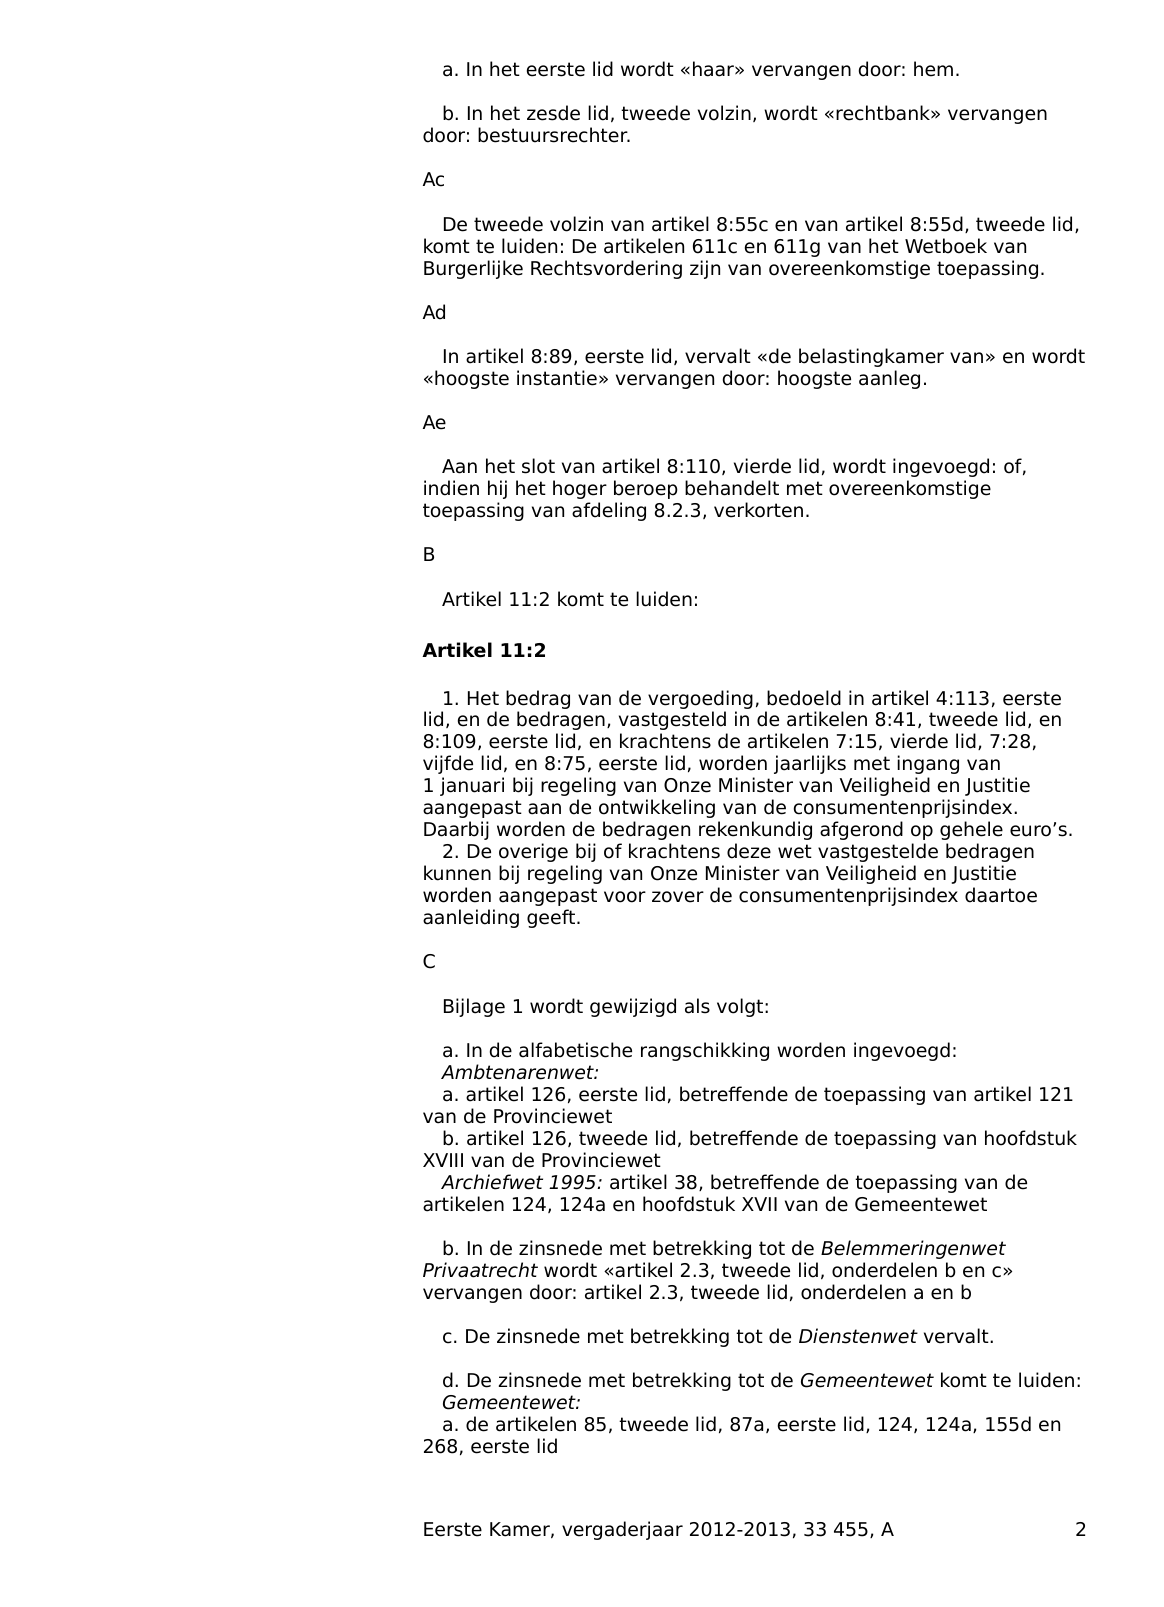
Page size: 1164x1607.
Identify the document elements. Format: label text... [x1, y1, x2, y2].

text C [422, 951, 1087, 973]
text b. In het zesde lid, tweede volzin, wordt «rechtbank» vervangen door: bestuursrechter. [422, 103, 1087, 147]
text B [422, 544, 1087, 566]
text Ac [422, 169, 1087, 191]
text b. In de zinsnede met betrekking tot de Belemmeringenwet Privaatrecht wordt «artikel 2.3, tweede lid, onderdelen b en c» vervangen door: artikel 2.3, tweede lid, onderdelen a en b [422, 1238, 1087, 1304]
text Ambtenarenwet: [422, 1062, 1087, 1084]
text De tweede volzin van artikel 8:55c en van artikel 8:55d, tweede lid, komt te luiden: De artikelen 611c en 611g van het Wetboek van Burgerlijke Rechtsvordering zijn van overeenkomstige toepassing. [422, 213, 1087, 279]
text Ad [422, 302, 1087, 324]
text d. De zinsnede met betrekking tot de Gemeentewet komt te luiden: [422, 1370, 1087, 1392]
text Ae [422, 412, 1087, 434]
text Artikel 11:2 komt te luiden: [422, 588, 1087, 610]
subtitle Artikel 11:2 [422, 640, 1087, 662]
text a. In het eerste lid wordt «haar» vervangen door: hem. [422, 59, 1087, 81]
text In artikel 8:89, eerste lid, vervalt «de belastingkamer van» en wordt «hoogste instantie» vervangen door: hoogste aanleg. [422, 346, 1087, 390]
text a. artikel 126, eerste lid, betreffende de toepassing van artikel 121 van de Provinciewet [422, 1084, 1087, 1128]
text a. In de alfabetische rangschikking worden ingevoegd: [422, 1040, 1087, 1062]
text Aan het slot van artikel 8:110, vierde lid, wordt ingevoegd: of, indien hij het hoger beroep behandelt met overeenkomstige toepassing van afdeling 8.2.3, verkorten. [422, 456, 1087, 522]
text 1. Het bedrag van de vergoeding, bedoeld in artikel 4:113, eerste lid, en de bedragen, vastgesteld in de artikelen 8:41, tweede lid, en 8:109, eerste lid, en krachtens de artikelen 7:15, vierde lid, 7:28, vijfde lid, en 8:75, eerste lid, worden jaarlijks met ingang van 1 januari bij regeling van Onze Minister van Veiligheid en Justitie aangepast aan de ontwikkeling van de consumentenprijsindex. Daarbij worden de bedragen rekenkundig afgerond op gehele euro’s. [422, 687, 1087, 841]
text Archiefwet 1995: artikel 38, betreffende de toepassing van de artikelen 124, 124a en hoofdstuk XVII van de Gemeentewet [422, 1172, 1087, 1216]
text a. de artikelen 85, tweede lid, 87a, eerste lid, 124, 124a, 155d en 268, eerste lid [422, 1414, 1087, 1458]
text b. artikel 126, tweede lid, betreffende de toepassing van hoofdstuk XVIII van de Provinciewet [422, 1128, 1087, 1172]
text c. De zinsnede met betrekking tot de Dienstenwet vervalt. [422, 1326, 1087, 1348]
text Bijlage 1 wordt gewijzigd als volgt: [422, 996, 1087, 1017]
text 2. De overige bij of krachtens deze wet vastgestelde bedragen kunnen bij regeling van Onze Minister van Veiligheid en Justitie worden aangepast voor zover de consumentenprijsindex daartoe aanleiding geeft. [422, 841, 1087, 929]
text Gemeentewet: [422, 1392, 1087, 1414]
